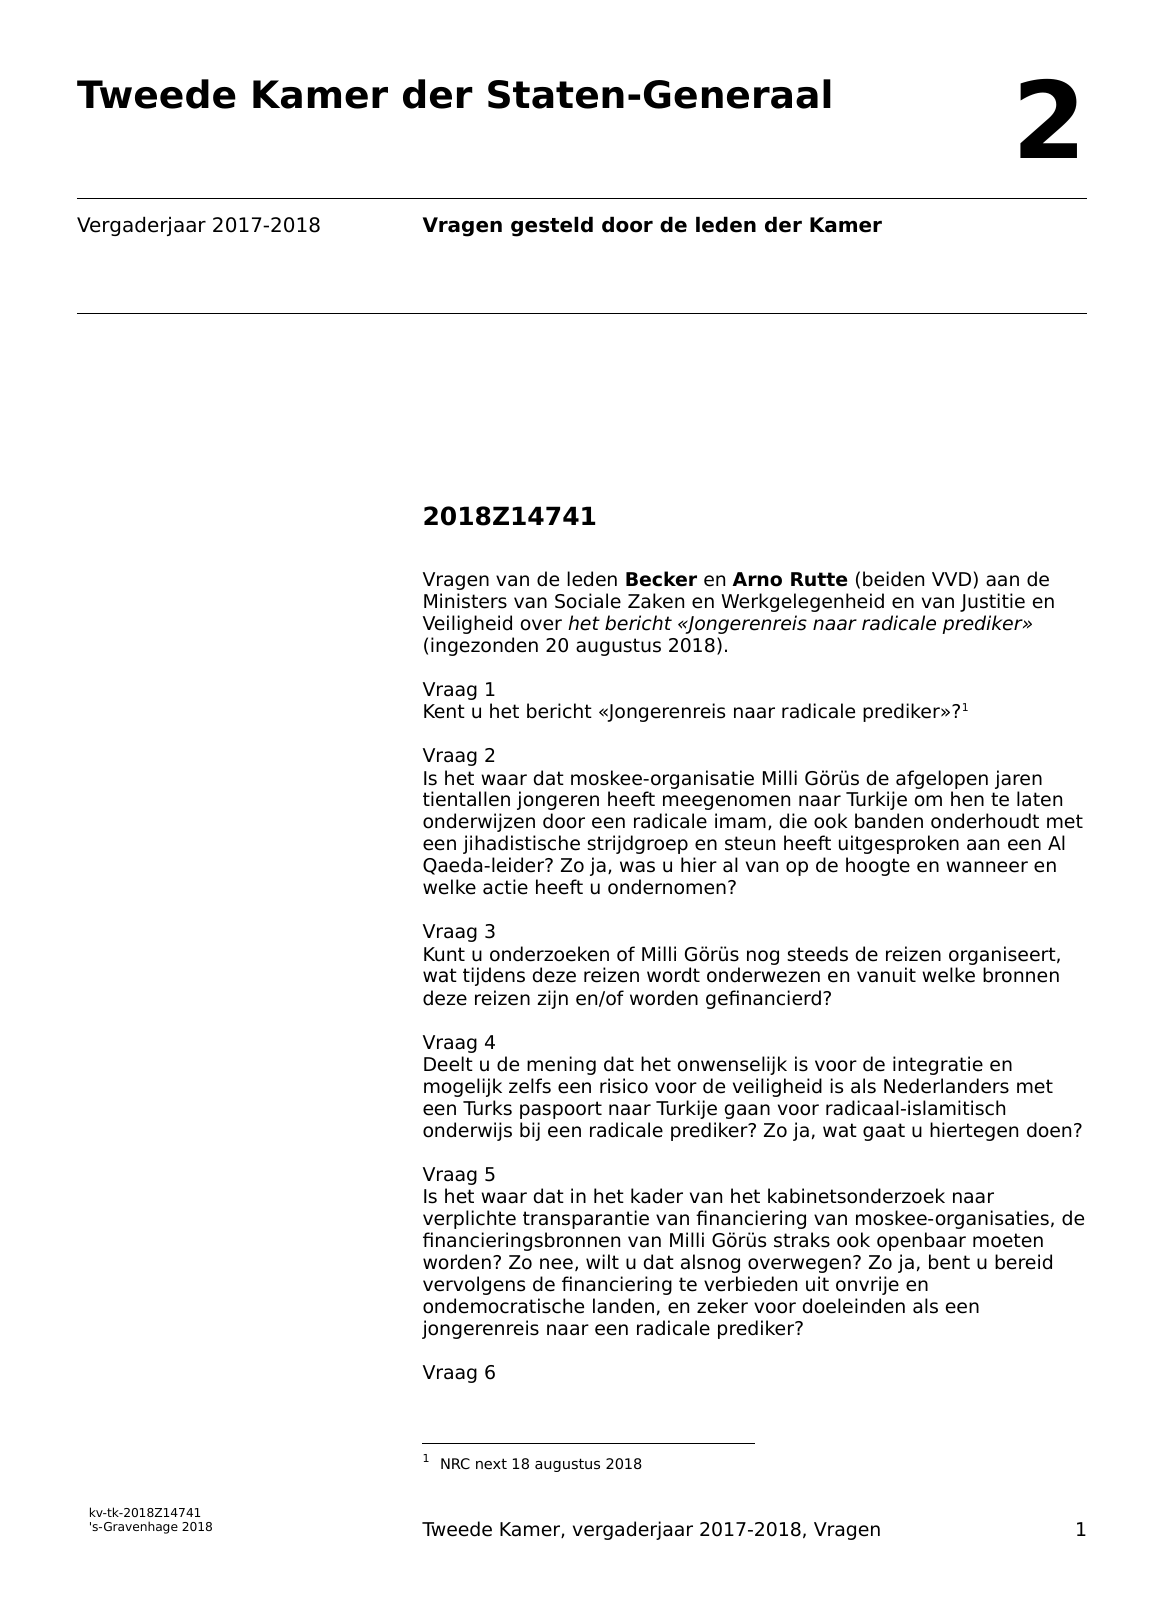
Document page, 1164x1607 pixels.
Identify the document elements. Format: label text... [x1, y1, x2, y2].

text Kunt u onderzoeken of Milli Görüs nog steeds de reizen organiseert, wat tijdens deze reizen wordt onderwezen en vanuit welke bronnen deze reizen zijn en/of worden gefinancierd? [422, 943, 1087, 1009]
text kv-tk-2018Z14741 [88, 1506, 323, 1520]
table_header 2 [886, 59, 1087, 198]
text 2018Z14741 [422, 502, 1087, 531]
text Deelt u de mening dat het onwenselijk is voor de integratie en mogelijk zelfs een risico voor de veiligheid is als Nederlanders met een Turks paspoort naar Turkije gaan voor radicaal-islamitisch onderwijs bij een radicale prediker? Zo ja, wat gaat u hiertegen doen? [422, 1053, 1087, 1141]
text NRC next 18 augustus 2018 [422, 1452, 1087, 1474]
text Is het waar dat moskee-organisatie Milli Görüs de afgelopen jaren tientallen jongeren heeft meegenomen naar Turkije om hen te laten onderwijzen door een radicale imam, die ook banden onderhoudt met een jihadistische strijdgroep en steun heeft uitgesproken aan een Al Qaeda-leider? Zo ja, was u hier al van op de hoogte en wanneer en welke actie heeft u ondernomen? [422, 767, 1087, 899]
text Kent u het bericht «Jongerenreis naar radicale prediker»? [422, 701, 1087, 723]
text Vraag 3 [422, 921, 1087, 943]
text Vraag 2 [422, 745, 1087, 767]
table_cell Vergaderjaar 2017-2018 [77, 199, 422, 313]
text Is het waar dat in het kader van het kabinetsonderzoek naar verplichte transparantie van financiering van moskee-organisaties, de financieringsbronnen van Milli Görüs straks ook openbaar moeten worden? Zo nee, wilt u dat alsnog overwegen? Zo ja, bent u bereid vervolgens de financiering te verbieden uit onvrije en ondemocratische landen, en zeker voor doeleinden als een jongerenreis naar een radicale prediker? [422, 1186, 1087, 1339]
text Vragen van de leden Becker en Arno Rutte (beiden VVD) aan de Ministers van Sociale Zaken en Werkgelegenheid en van Justitie en Veiligheid over het bericht «Jongerenreis naar radicale prediker» (ingezonden 20 augustus 2018). [422, 569, 1087, 657]
text 's-Gravenhage 2018 [88, 1520, 323, 1534]
text Vraag 5 [422, 1164, 1087, 1186]
table_header Tweede Kamer der Staten-Generaal [77, 59, 886, 198]
text Vraag 4 [422, 1032, 1087, 1053]
text Vraag 1 [422, 679, 1087, 701]
text Vraag 6 [422, 1362, 1087, 1384]
table_cell Vragen gesteld door de leden der Kamer [422, 199, 1087, 313]
